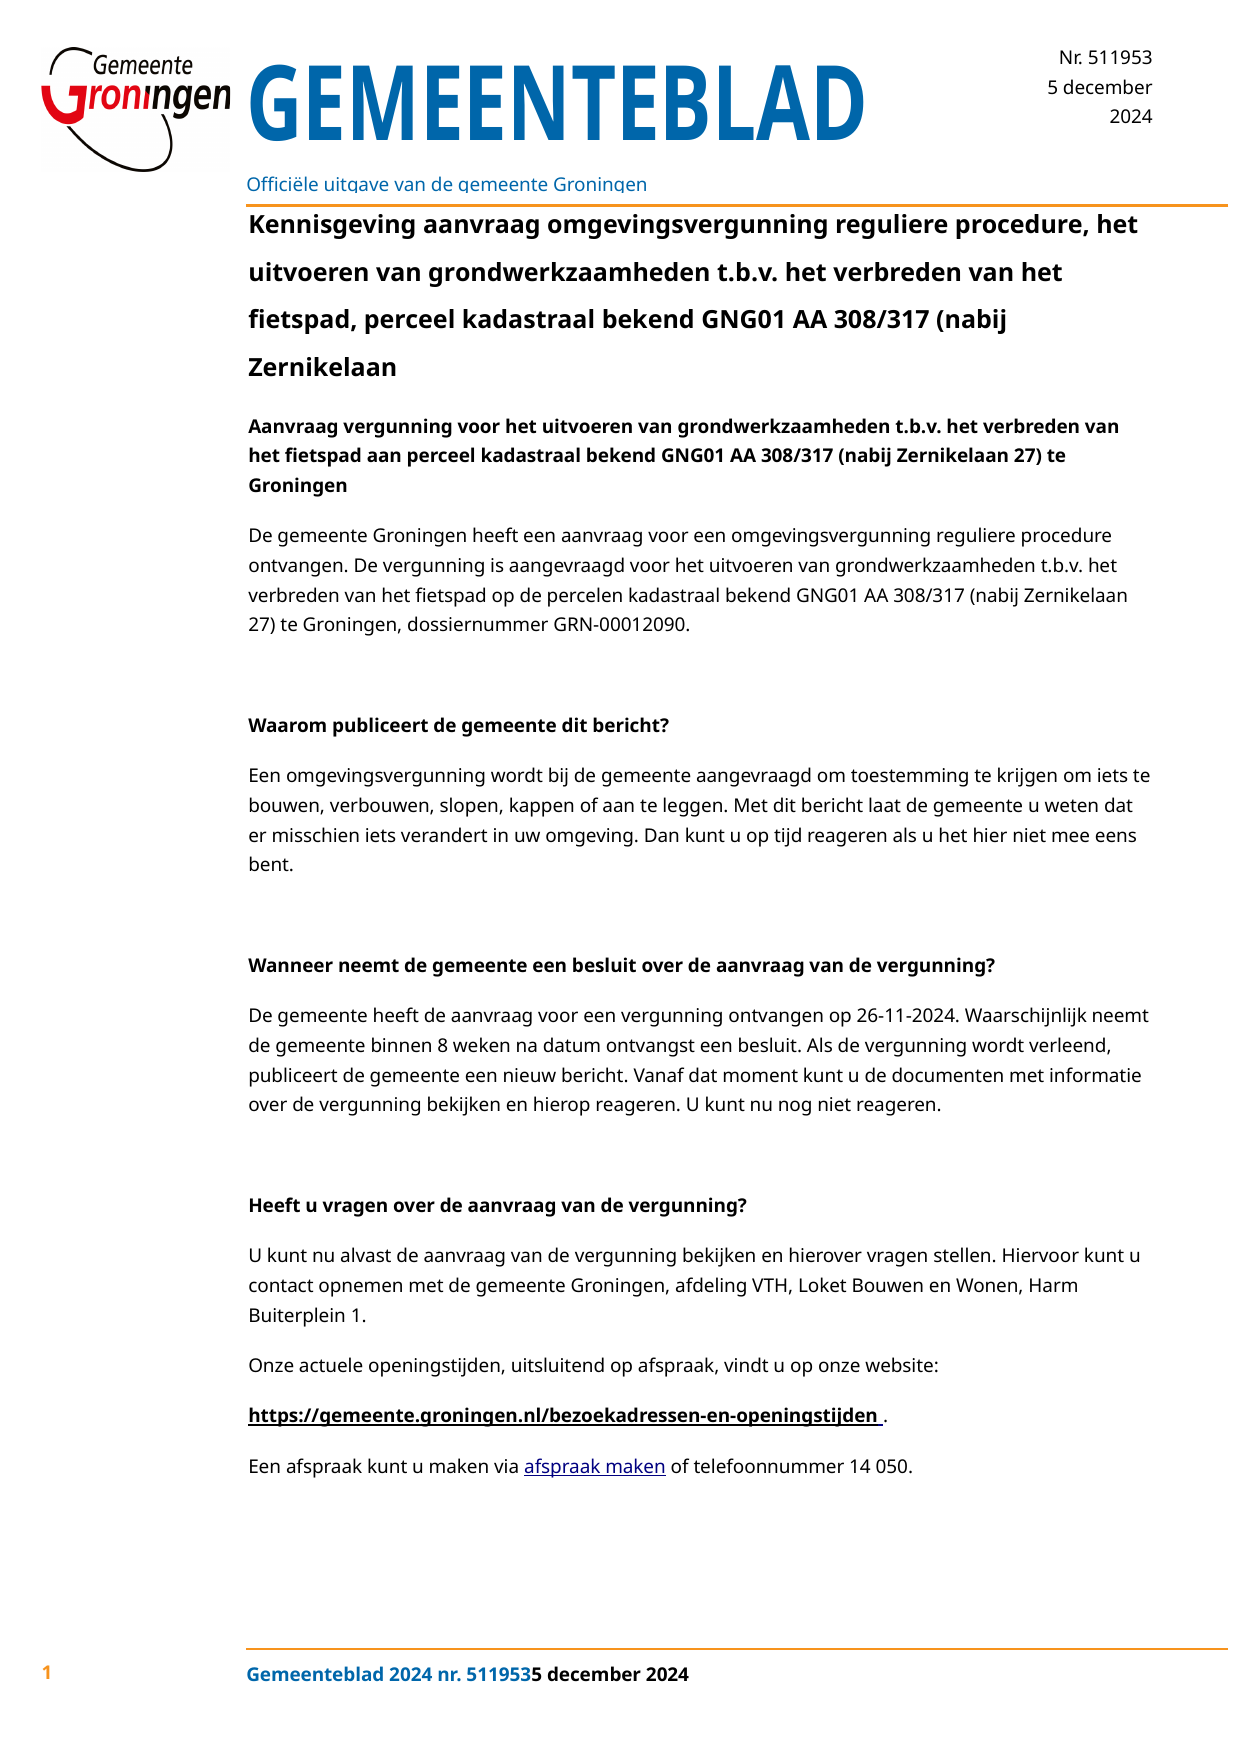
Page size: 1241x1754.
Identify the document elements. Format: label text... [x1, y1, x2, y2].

text https://gemeente.groningen.nl/bezoekadressen-en-openingstijden . [248, 1403, 1152, 1428]
text U kunt nu alvast de aanvraag van de vergunning bekijken en hierover vragen stellen. Hiervoor kunt u contact opnemen met de gemeente Groningen, afdeling VTH, Loket Bouwen en Wonen, Harm Buiterplein 1. [248, 1243, 1152, 1328]
text Waarom publiceert de gemeente dit bericht? [248, 712, 1152, 738]
picture [41, 47, 231, 172]
text Onze actuele openingstijden, uitsluitend op afspraak, vindt u op onze website: [248, 1352, 1152, 1378]
text Een omgevingsvergunning wordt bij de gemeente aangevraagd om toestemming te krijgen om iets te bouwen, verbouwen, slopen, kappen of aan te leggen. Met dit bericht laat de gemeente u weten dat er misschien iets verandert in uw omgeving. Dan kunt u op tijd reageren als u het hier niet mee eens bent. [248, 763, 1152, 877]
text Een afspraak kunt u maken via afspraak maken of telefoonnummer 14 050. [248, 1453, 1152, 1479]
text De gemeente heeft de aanvraag voor een vergunning ontvangen op 26-11-2024. Waarschijnlijk neemt de gemeente binnen 8 weken na datum ontvangst een besluit. Als de vergunning wordt verleend, publiceert de gemeente een nieuw bericht. Vanaf dat moment kunt u de documenten met informatie over de vergunning bekijken en hierop reageren. U kunt nu nog niet reageren. [248, 1003, 1152, 1117]
text Kennisgeving aanvraag omgevingsvergunning reguliere procedure, het uitvoeren van grondwerkzaamheden t.b.v. het verbreden van het fietspad, perceel kadastraal bekend GNG01 AA 308/317 (nabij Zernikelaan [248, 207, 1152, 384]
text Aanvraag vergunning voor het uitvoeren van grondwerkzaamheden t.b.v. het verbreden van het fietspad aan perceel kadastraal bekend GNG01 AA 308/317 (nabij Zernikelaan 27) te Groningen [248, 413, 1152, 498]
text Heeft u vragen over de aanvraag van de vergunning? [248, 1192, 1152, 1218]
text De gemeente Groningen heeft een aanvraag voor een omgevingsvergunning reguliere procedure ontvangen. De vergunning is aangevraagd voor het uitvoeren van grondwerkzaamheden t.b.v. het verbreden van het fietspad op de percelen kadastraal bekend GNG01 AA 308/317 (nabij Zernikelaan 27) te Groningen, dossiernummer GRN-00012090. [248, 523, 1152, 637]
text Wanneer neemt de gemeente een besluit over de aanvraag van de vergunning? [248, 952, 1152, 978]
